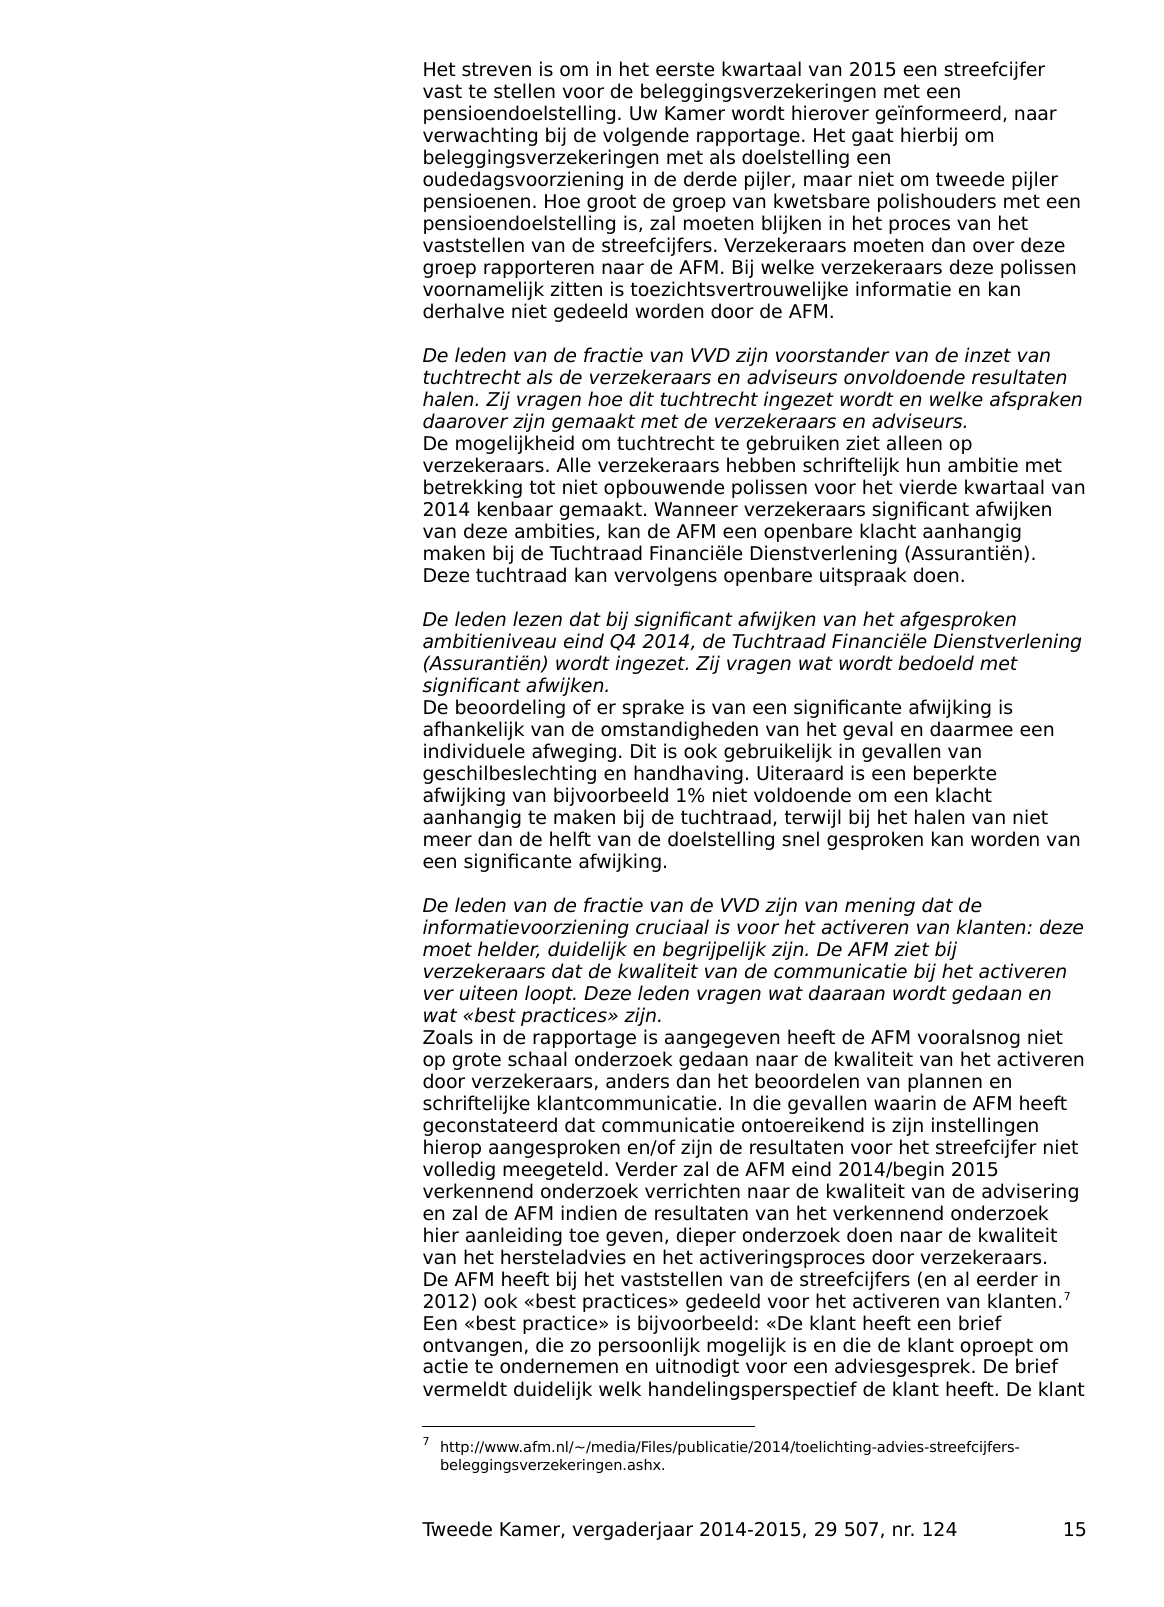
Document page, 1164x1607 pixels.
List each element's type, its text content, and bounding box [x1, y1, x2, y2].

text De beoordeling of er sprake is van een significante afwijking is afhankelijk van de omstandigheden van het geval en daarmee een individuele afweging. Dit is ook gebruikelijk in gevallen van geschilbeslechting en handhaving. Uiteraard is een beperkte afwijking van bijvoorbeeld 1% niet voldoende om een klacht aanhangig te maken bij de tuchtraad, terwijl bij het halen van niet meer dan de helft van de doelstelling snel gesproken kan worden van een significante afwijking. [422, 697, 1087, 873]
text De AFM heeft bij het vaststellen van de streefcijfers (en al eerder in 2012) ook «best practices» gedeeld voor het activeren van klanten. Een «best practice» is bijvoorbeeld: «De klant heeft een brief ontvangen, die zo persoonlijk mogelijk is en die de klant oproept om actie te ondernemen en uitnodigt voor een adviesgesprek. De brief vermeldt duidelijk welk handelingsperspectief de klant heeft. De klant [422, 1268, 1087, 1400]
text De leden van de fractie van VVD zijn voorstander van de inzet van tuchtrecht als de verzekeraars en adviseurs onvoldoende resultaten halen. Zij vragen hoe dit tuchtrecht ingezet wordt en welke afspraken daarover zijn gemaakt met de verzekeraars en adviseurs. [422, 345, 1087, 433]
text Zoals in de rapportage is aangegeven heeft de AFM vooralsnog niet op grote schaal onderzoek gedaan naar de kwaliteit van het activeren door verzekeraars, anders dan het beoordelen van plannen en schriftelijke klantcommunicatie. In die gevallen waarin de AFM heeft geconstateerd dat communicatie ontoereikend is zijn instellingen hierop aangesproken en/of zijn de resultaten voor het streefcijfer niet volledig meegeteld. Verder zal de AFM eind 2014/begin 2015 verkennend onderzoek verrichten naar de kwaliteit van de advisering en zal de AFM indien de resultaten van het verkennend onderzoek hier aanleiding toe geven, dieper onderzoek doen naar de kwaliteit van het hersteladvies en het activeringsproces door verzekeraars. [422, 1027, 1087, 1268]
text De mogelijkheid om tuchtrecht te gebruiken ziet alleen op verzekeraars. Alle verzekeraars hebben schriftelijk hun ambitie met betrekking tot niet opbouwende polissen voor het vierde kwartaal van 2014 kenbaar gemaakt. Wanneer verzekeraars significant afwijken van deze ambities, kan de AFM een openbare klacht aanhangig maken bij de Tuchtraad Financiële Dienstverlening (Assurantiën). Deze tuchtraad kan vervolgens openbare uitspraak doen. [422, 433, 1087, 587]
text http://www.afm.nl/~/media/Files/publicatie/2014/toelichting-advies-streefcijfers-beleggingsverzekeringen.ashx. [422, 1435, 1087, 1474]
text De leden lezen dat bij significant afwijken van het afgesproken ambitieniveau eind Q4 2014, de Tuchtraad Financiële Dienstverlening (Assurantiën) wordt ingezet. Zij vragen wat wordt bedoeld met significant afwijken. [422, 609, 1087, 697]
text De leden van de fractie van de VVD zijn van mening dat de informatievoorziening cruciaal is voor het activeren van klanten: deze moet helder, duidelijk en begrijpelijk zijn. De AFM ziet bij verzekeraars dat de kwaliteit van de communicatie bij het activeren ver uiteen loopt. Deze leden vragen wat daaraan wordt gedaan en wat «best practices» zijn. [422, 895, 1087, 1027]
text Het streven is om in het eerste kwartaal van 2015 een streefcijfer vast te stellen voor de beleggingsverzekeringen met een pensioendoelstelling. Uw Kamer wordt hierover geïnformeerd, naar verwachting bij de volgende rapportage. Het gaat hierbij om beleggingsverzekeringen met als doelstelling een oudedagsvoorziening in de derde pijler, maar niet om tweede pijler pensioenen. Hoe groot de groep van kwetsbare polishouders met een pensioendoelstelling is, zal moeten blijken in het proces van het vaststellen van de streefcijfers. Verzekeraars moeten dan over deze groep rapporteren naar de AFM. Bij welke verzekeraars deze polissen voornamelijk zitten is toezichtsvertrouwelijke informatie en kan derhalve niet gedeeld worden door de AFM. [422, 59, 1087, 323]
